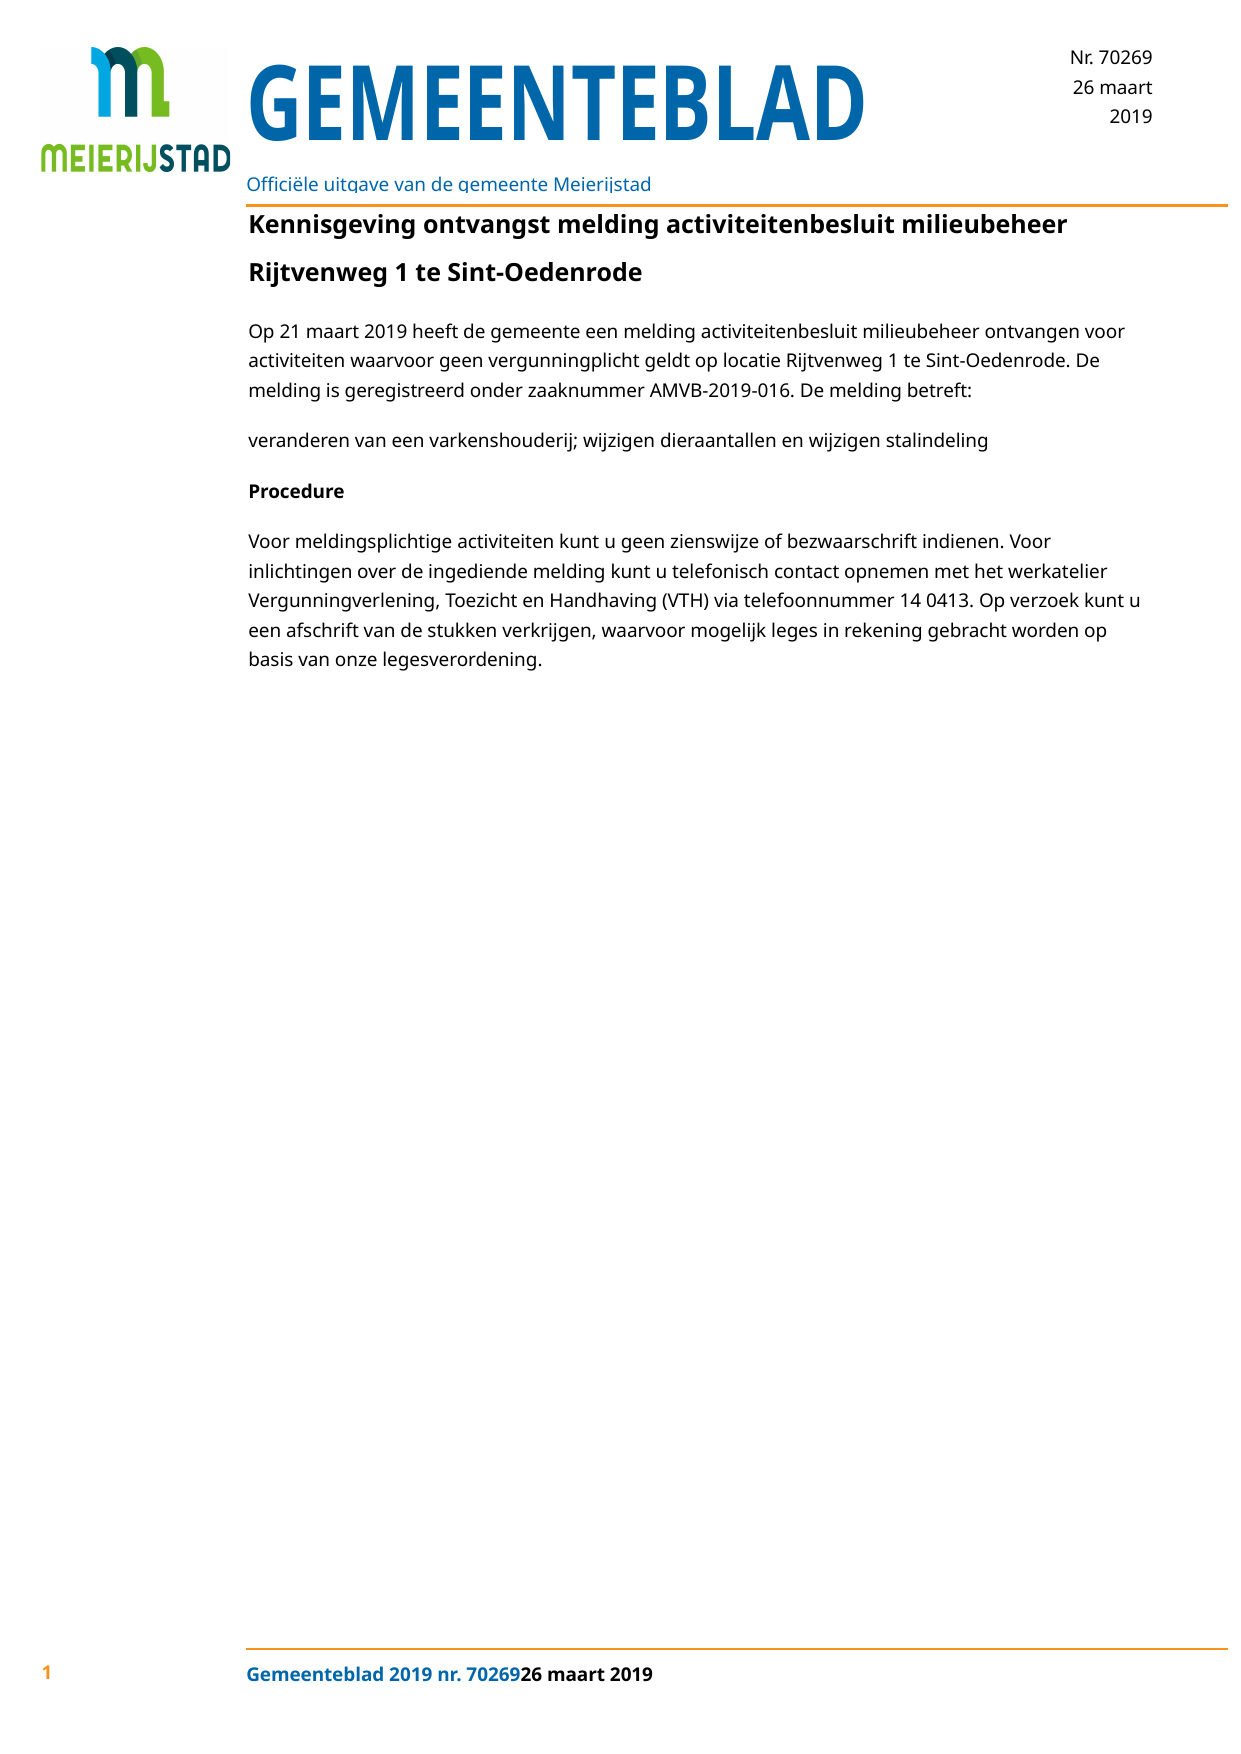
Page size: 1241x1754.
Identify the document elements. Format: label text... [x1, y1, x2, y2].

text Op 21 maart 2019 heeft de gemeente een melding activiteitenbesluit milieubeheer ontvangen voor activiteiten waarvoor geen vergunningplicht geldt op locatie Rijtvenweg 1 te Sint-Oedenrode. De melding is geregistreerd onder zaaknummer AMVB-2019-016. De melding betreft: [248, 318, 1152, 403]
picture [41, 47, 231, 172]
text veranderen van een varkenshouderij; wijzigen dieraantallen en wijzigen stalindeling [248, 427, 1152, 453]
text Voor meldingsplichtige activiteiten kunt u geen zienswijze of bezwaarschrift indienen. Voor inlichtingen over de ingediende melding kunt u telefonisch contact opnemen met het werkatelier Vergunningverlening, Toezicht en Handhaving (VTH) via telefoonnummer 14 0413. Op verzoek kunt u een afschrift van de stukken verkrijgen, waarvoor mogelijk leges in rekening gebracht worden op basis van onze legesverordening. [248, 528, 1152, 672]
text Procedure [248, 478, 1152, 504]
text Kennisgeving ontvangst melding activiteitenbesluit milieubeheer Rijtvenweg 1 te Sint-Oedenrode [248, 207, 1152, 288]
